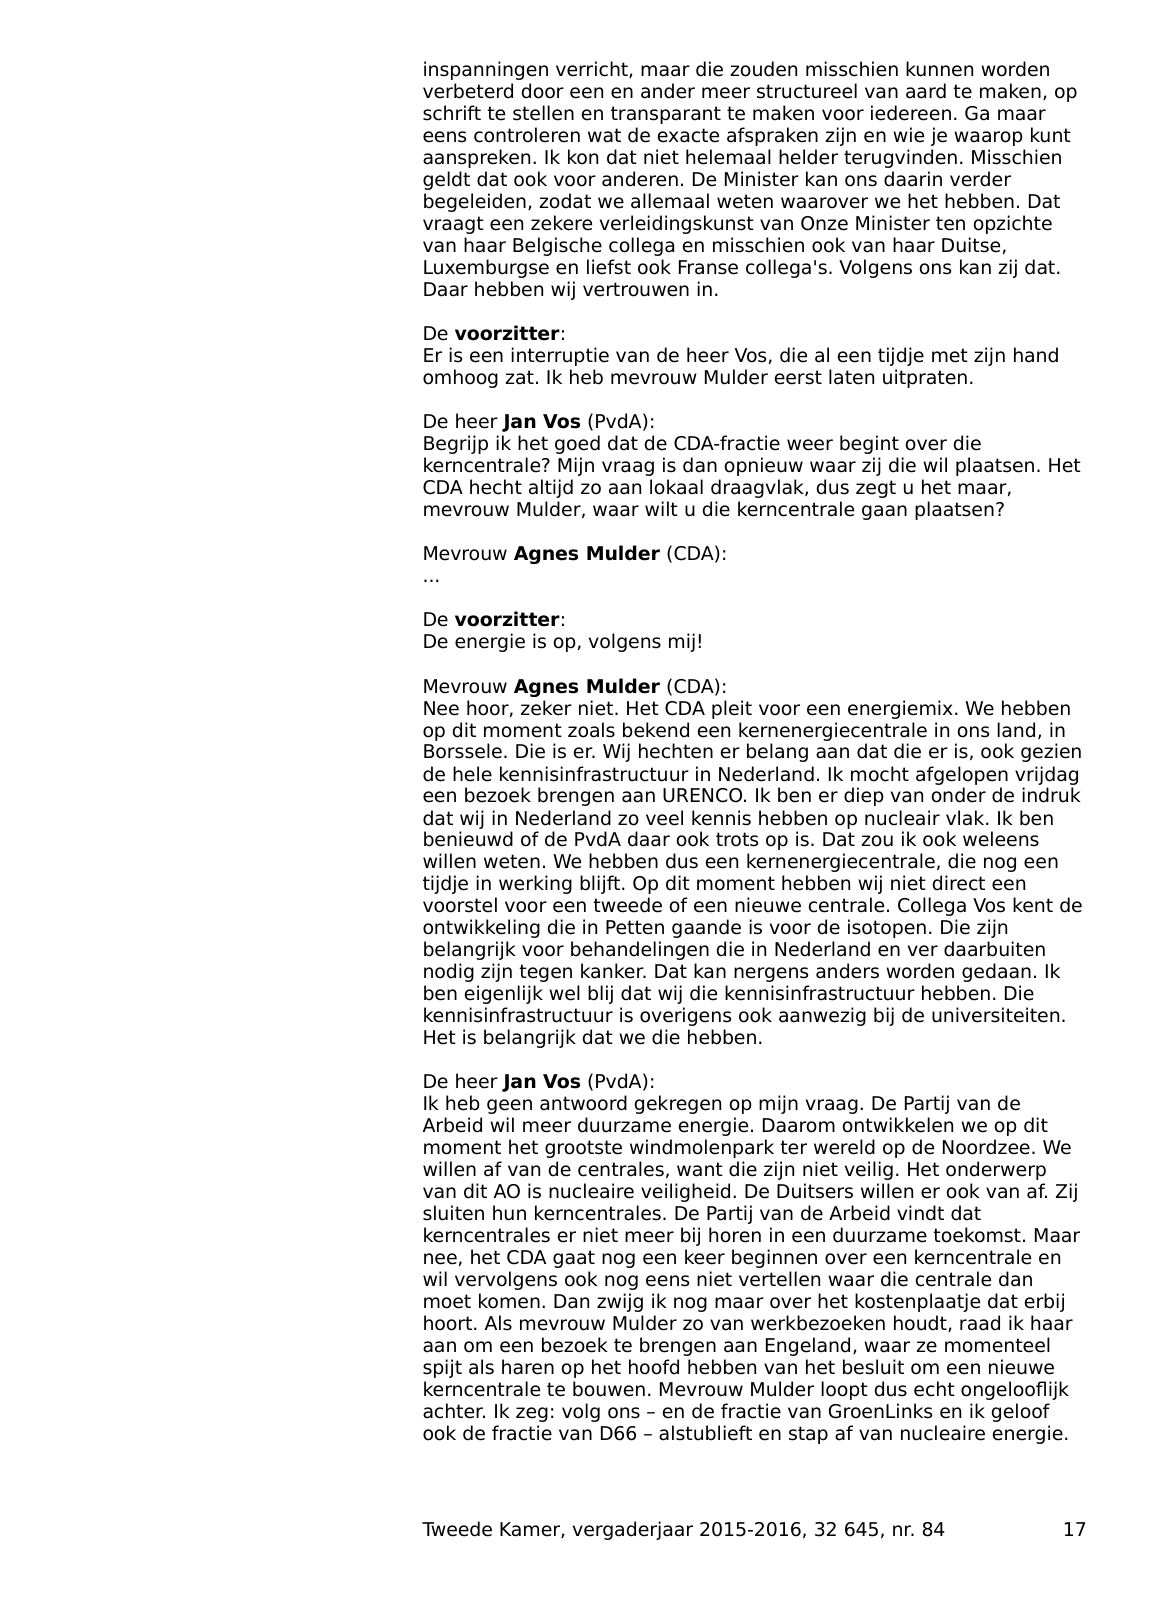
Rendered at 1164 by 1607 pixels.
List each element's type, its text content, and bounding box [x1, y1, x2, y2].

text Nee hoor, zeker niet. Het CDA pleit voor een energiemix. We hebben op dit moment zoals bekend een kernenergiecentrale in ons land, in Borssele. Die is er. Wij hechten er belang aan dat die er is, ook gezien de hele kennisinfrastructuur in Nederland. Ik mocht afgelopen vrijdag een bezoek brengen aan URENCO. Ik ben er diep van onder de indruk dat wij in Nederland zo veel kennis hebben op nucleair vlak. Ik ben benieuwd of de PvdA daar ook trots op is. Dat zou ik ook weleens willen weten. We hebben dus een kernenergiecentrale, die nog een tijdje in werking blijft. Op dit moment hebben wij niet direct een voorstel voor een tweede of een nieuwe centrale. Collega Vos kent de ontwikkeling die in Petten gaande is voor de isotopen. Die zijn belangrijk voor behandelingen die in Nederland en ver daarbuiten nodig zijn tegen kanker. Dat kan nergens anders worden gedaan. Ik ben eigenlijk wel blij dat wij die kennisinfrastructuur hebben. Die kennisinfrastructuur is overigens ook aanwezig bij de universiteiten. Het is belangrijk dat we die hebben. [422, 697, 1087, 1049]
text De heer Jan Vos (PvdA): [422, 1071, 1087, 1093]
text inspanningen verricht, maar die zouden misschien kunnen worden verbeterd door een en ander meer structureel van aard te maken, op schrift te stellen en transparant te maken voor iedereen. Ga maar eens controleren wat de exacte afspraken zijn en wie je waarop kunt aanspreken. Ik kon dat niet helemaal helder terugvinden. Misschien geldt dat ook voor anderen. De Minister kan ons daarin verder begeleiden, zodat we allemaal weten waarover we het hebben. Dat vraagt een zekere verleidingskunst van Onze Minister ten opzichte van haar Belgische collega en misschien ook van haar Duitse, Luxemburgse en liefst ook Franse collega's. Volgens ons kan zij dat. Daar hebben wij vertrouwen in. [422, 59, 1087, 301]
text De voorzitter: [422, 323, 1087, 345]
text De energie is op, volgens mij! [422, 631, 1087, 653]
text Er is een interruptie van de heer Vos, die al een tijdje met zijn hand omhoog zat. Ik heb mevrouw Mulder eerst laten uitpraten. [422, 345, 1087, 389]
text De voorzitter: [422, 609, 1087, 631]
text Ik heb geen antwoord gekregen op mijn vraag. De Partij van de Arbeid wil meer duurzame energie. Daarom ontwikkelen we op dit moment het grootste windmolenpark ter wereld op de Noordzee. We willen af van de centrales, want die zijn niet veilig. Het onderwerp van dit AO is nucleaire veiligheid. De Duitsers willen er ook van af. Zij sluiten hun kerncentrales. De Partij van de Arbeid vindt dat kerncentrales er niet meer bij horen in een duurzame toekomst. Maar nee, het CDA gaat nog een keer beginnen over een kerncentrale en wil vervolgens ook nog eens niet vertellen waar die centrale dan moet komen. Dan zwijg ik nog maar over het kostenplaatje dat erbij hoort. Als mevrouw Mulder zo van werkbezoeken houdt, raad ik haar aan om een bezoek te brengen aan Engeland, waar ze momenteel spijt als haren op het hoofd hebben van het besluit om een nieuwe kerncentrale te bouwen. Mevrouw Mulder loopt dus echt ongelooflijk achter. Ik zeg: volg ons – en de fractie van GroenLinks en ik geloof ook de fractie van D66 – alstublieft en stap af van nucleaire energie. [422, 1093, 1087, 1445]
text Begrijp ik het goed dat de CDA-fractie weer begint over die kerncentrale? Mijn vraag is dan opnieuw waar zij die wil plaatsen. Het CDA hecht altijd zo aan lokaal draagvlak, dus zegt u het maar, mevrouw Mulder, waar wilt u die kerncentrale gaan plaatsen? [422, 433, 1087, 521]
text Mevrouw Agnes Mulder (CDA): [422, 543, 1087, 565]
text ... [422, 565, 1087, 587]
text Mevrouw Agnes Mulder (CDA): [422, 676, 1087, 697]
text De heer Jan Vos (PvdA): [422, 411, 1087, 433]
